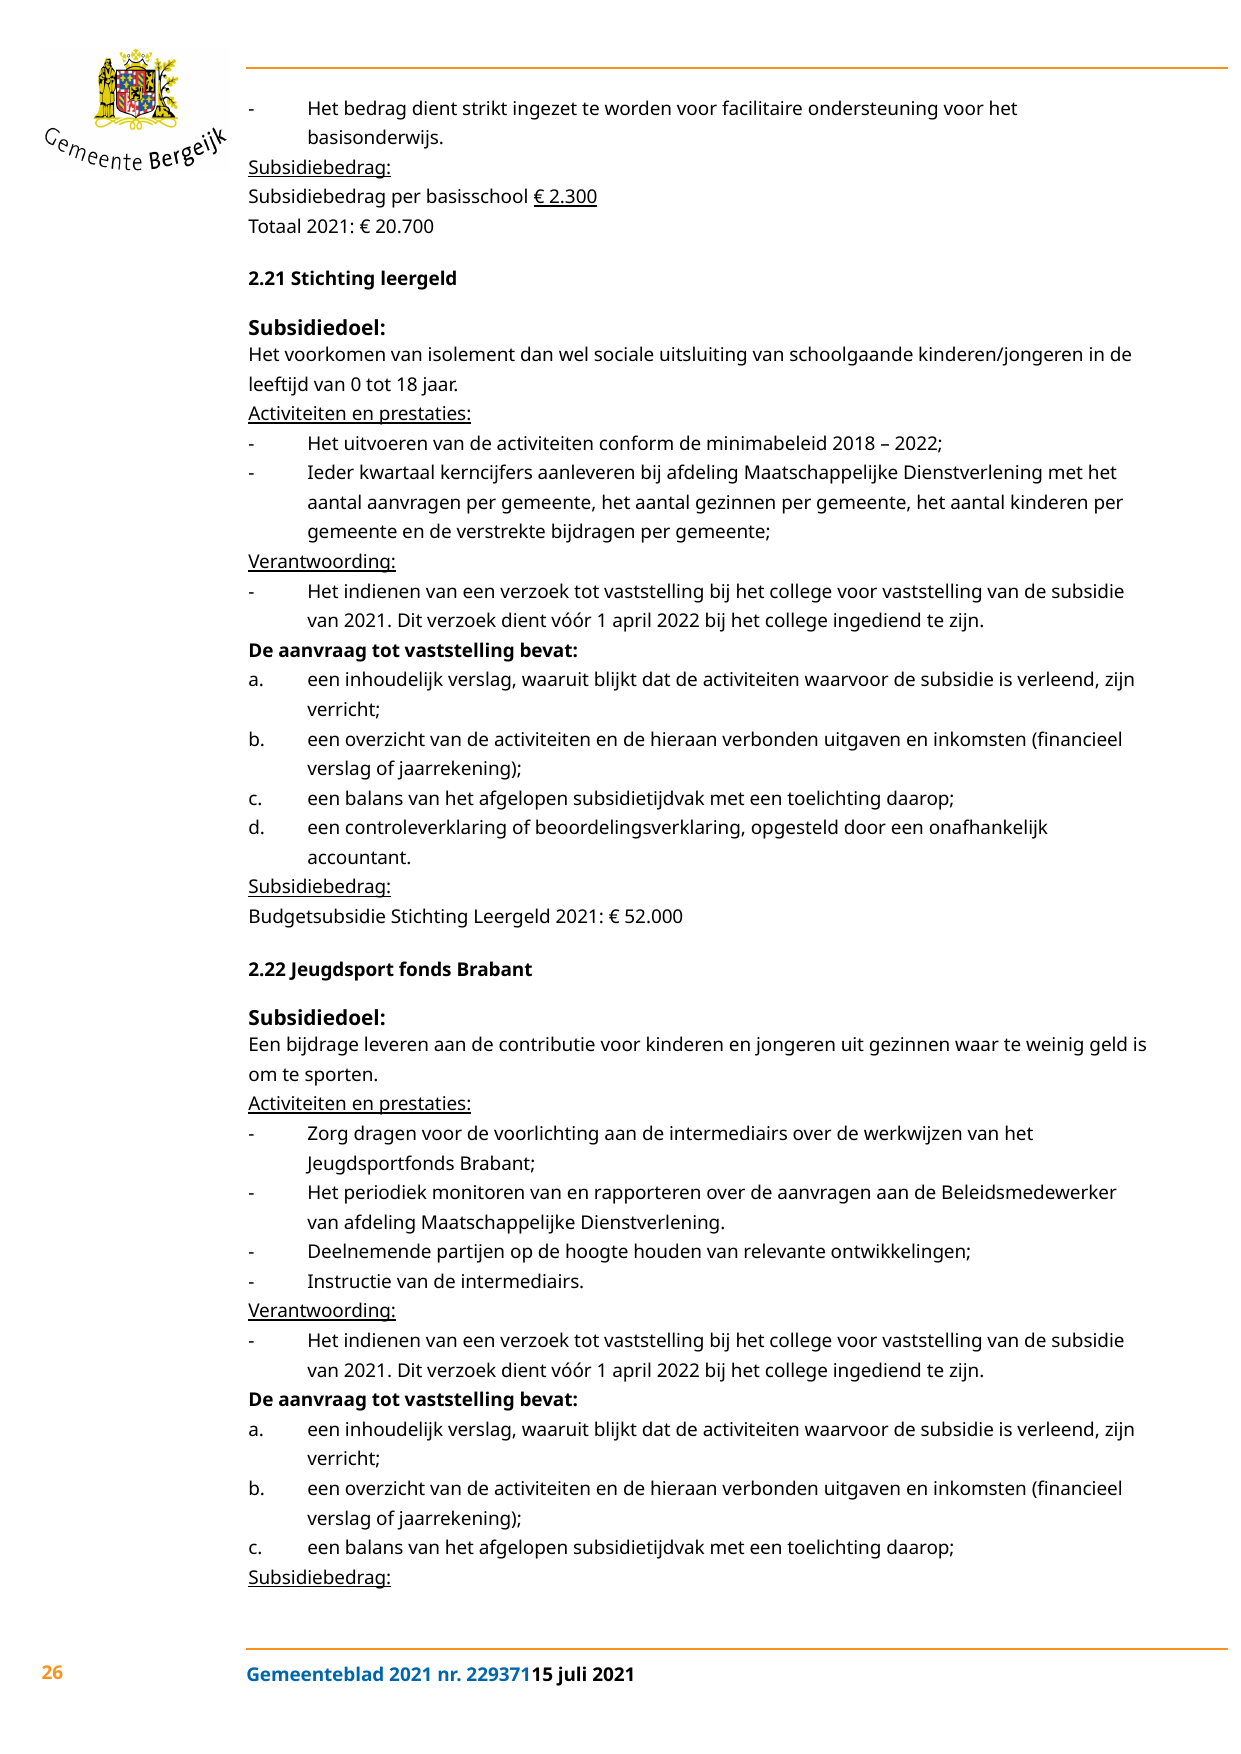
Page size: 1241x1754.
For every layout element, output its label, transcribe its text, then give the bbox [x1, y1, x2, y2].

text Subsidiebedrag: [248, 154, 1152, 180]
list een overzicht van de activiteiten en de hieraan verbonden uitgaven en inkomsten (financieel verslag of jaarrekening); [248, 726, 1152, 781]
text Subsidiebedrag per basisschool € 2.300 [248, 183, 1152, 209]
text Subsidiedoel: [248, 313, 1152, 341]
text Verantwoording: [248, 1298, 1152, 1323]
list een balans van het afgelopen subsidietijdvak met een toelichting daarop; [248, 785, 1152, 811]
list Instructie van de intermediairs. [248, 1268, 1152, 1294]
text Het voorkomen van isolement dan wel sociale uitsluiting van schoolgaande kinderen/jongeren in de leeftijd van 0 tot 18 jaar. [248, 341, 1152, 397]
list een overzicht van de activiteiten en de hieraan verbonden uitgaven en inkomsten (financieel verslag of jaarrekening); [248, 1475, 1152, 1531]
text Totaal 2021: € 20.700 [248, 213, 1152, 239]
list Het indienen van een verzoek tot vaststelling bij het college voor vaststelling van de subsidie van 2021. Dit verzoek dient vóór 1 april 2022 bij het college ingediend te zijn. [248, 578, 1152, 633]
list een inhoudelijk verslag, waaruit blijkt dat de activiteiten waarvoor de subsidie is verleend, zijn verricht; [248, 667, 1152, 722]
list Het bedrag dient strikt ingezet te worden voor facilitaire ondersteuning voor het basisonderwijs. [248, 95, 1152, 150]
text Een bijdrage leveren aan de contributie voor kinderen en jongeren uit gezinnen waar te weinig geld is om te sporten. [248, 1031, 1152, 1087]
text 2.21 Stichting leergeld [248, 263, 1152, 292]
list Het uitvoeren van de activiteiten conform de minimabeleid 2018 – 2022; [248, 430, 1152, 456]
list Zorg dragen voor de voorlichting aan de intermediairs over de werkwijzen van het Jeugdsportfonds Brabant; [248, 1120, 1152, 1176]
text Activiteiten en prestaties: [248, 400, 1152, 426]
text Subsidiebedrag: [248, 874, 1152, 899]
text De aanvraag tot vaststelling bevat: [248, 637, 1152, 663]
text 2.22 Jeugdsport fonds Brabant [248, 954, 1152, 982]
list Ieder kwartaal kerncijfers aanleveren bij afdeling Maatschappelijke Dienstverlening met het aantal aanvragen per gemeente, het aantal gezinnen per gemeente, het aantal kinderen per gemeente en de verstrekte bijdragen per gemeente; [248, 459, 1152, 544]
text De aanvraag tot vaststelling bevat: [248, 1386, 1152, 1412]
picture [41, 47, 231, 172]
text Subsidiebedrag: [248, 1564, 1152, 1590]
list Het indienen van een verzoek tot vaststelling bij het college voor vaststelling van de subsidie van 2021. Dit verzoek dient vóór 1 april 2022 bij het college ingediend te zijn. [248, 1327, 1152, 1383]
list een inhoudelijk verslag, waaruit blijkt dat de activiteiten waarvoor de subsidie is verleend, zijn verricht; [248, 1416, 1152, 1471]
list een controleverklaring of beoordelingsverklaring, opgesteld door een onafhankelijk accountant. [248, 814, 1152, 870]
text Subsidiedoel: [248, 1003, 1152, 1031]
list Deelnemende partijen op de hoogte houden van relevante ontwikkelingen; [248, 1238, 1152, 1264]
text Verantwoording: [248, 548, 1152, 574]
text Activiteiten en prestaties: [248, 1091, 1152, 1116]
list een balans van het afgelopen subsidietijdvak met een toelichting daarop; [248, 1534, 1152, 1560]
list Het periodiek monitoren van en rapporteren over de aanvragen aan de Beleidsmedewerker van afdeling Maatschappelijke Dienstverlening. [248, 1179, 1152, 1235]
text Budgetsubsidie Stichting Leergeld 2021: € 52.000 [248, 903, 1152, 929]
